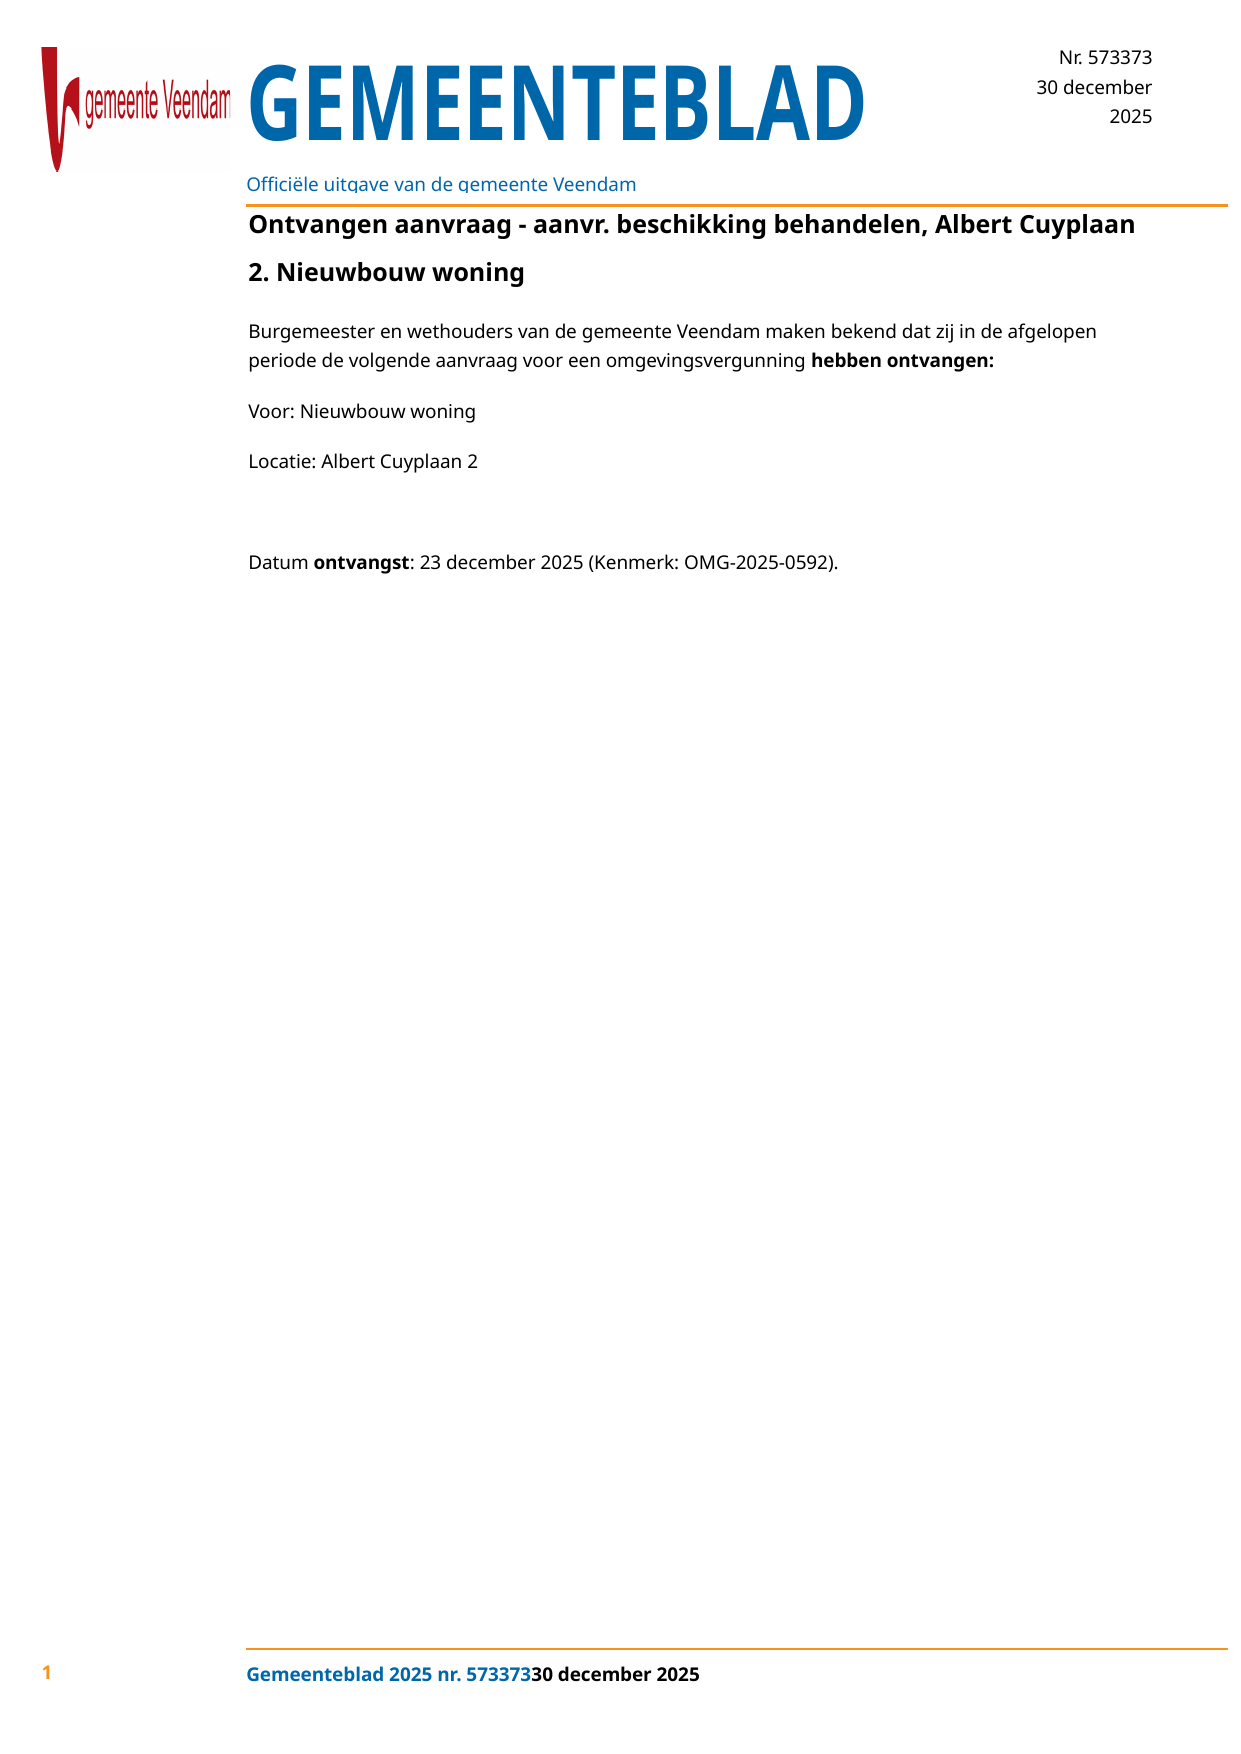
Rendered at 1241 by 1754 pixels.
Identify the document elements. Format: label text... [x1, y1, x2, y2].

text Voor: Nieuwbouw woning [248, 398, 1152, 424]
text Locatie: Albert Cuyplaan 2 [248, 448, 1152, 474]
text Burgemeester en wethouders van de gemeente Veendam maken bekend dat zij in de afgelopen periode de volgende aanvraag voor een omgevingsvergunning hebben ontvangen: [248, 318, 1152, 373]
text Datum ontvangst: 23 december 2025 (Kenmerk: OMG-2025-0592). [248, 549, 1152, 575]
text Ontvangen aanvraag - aanvr. beschikking behandelen, Albert Cuyplaan 2. Nieuwbouw woning [248, 207, 1152, 288]
picture [41, 47, 231, 172]
